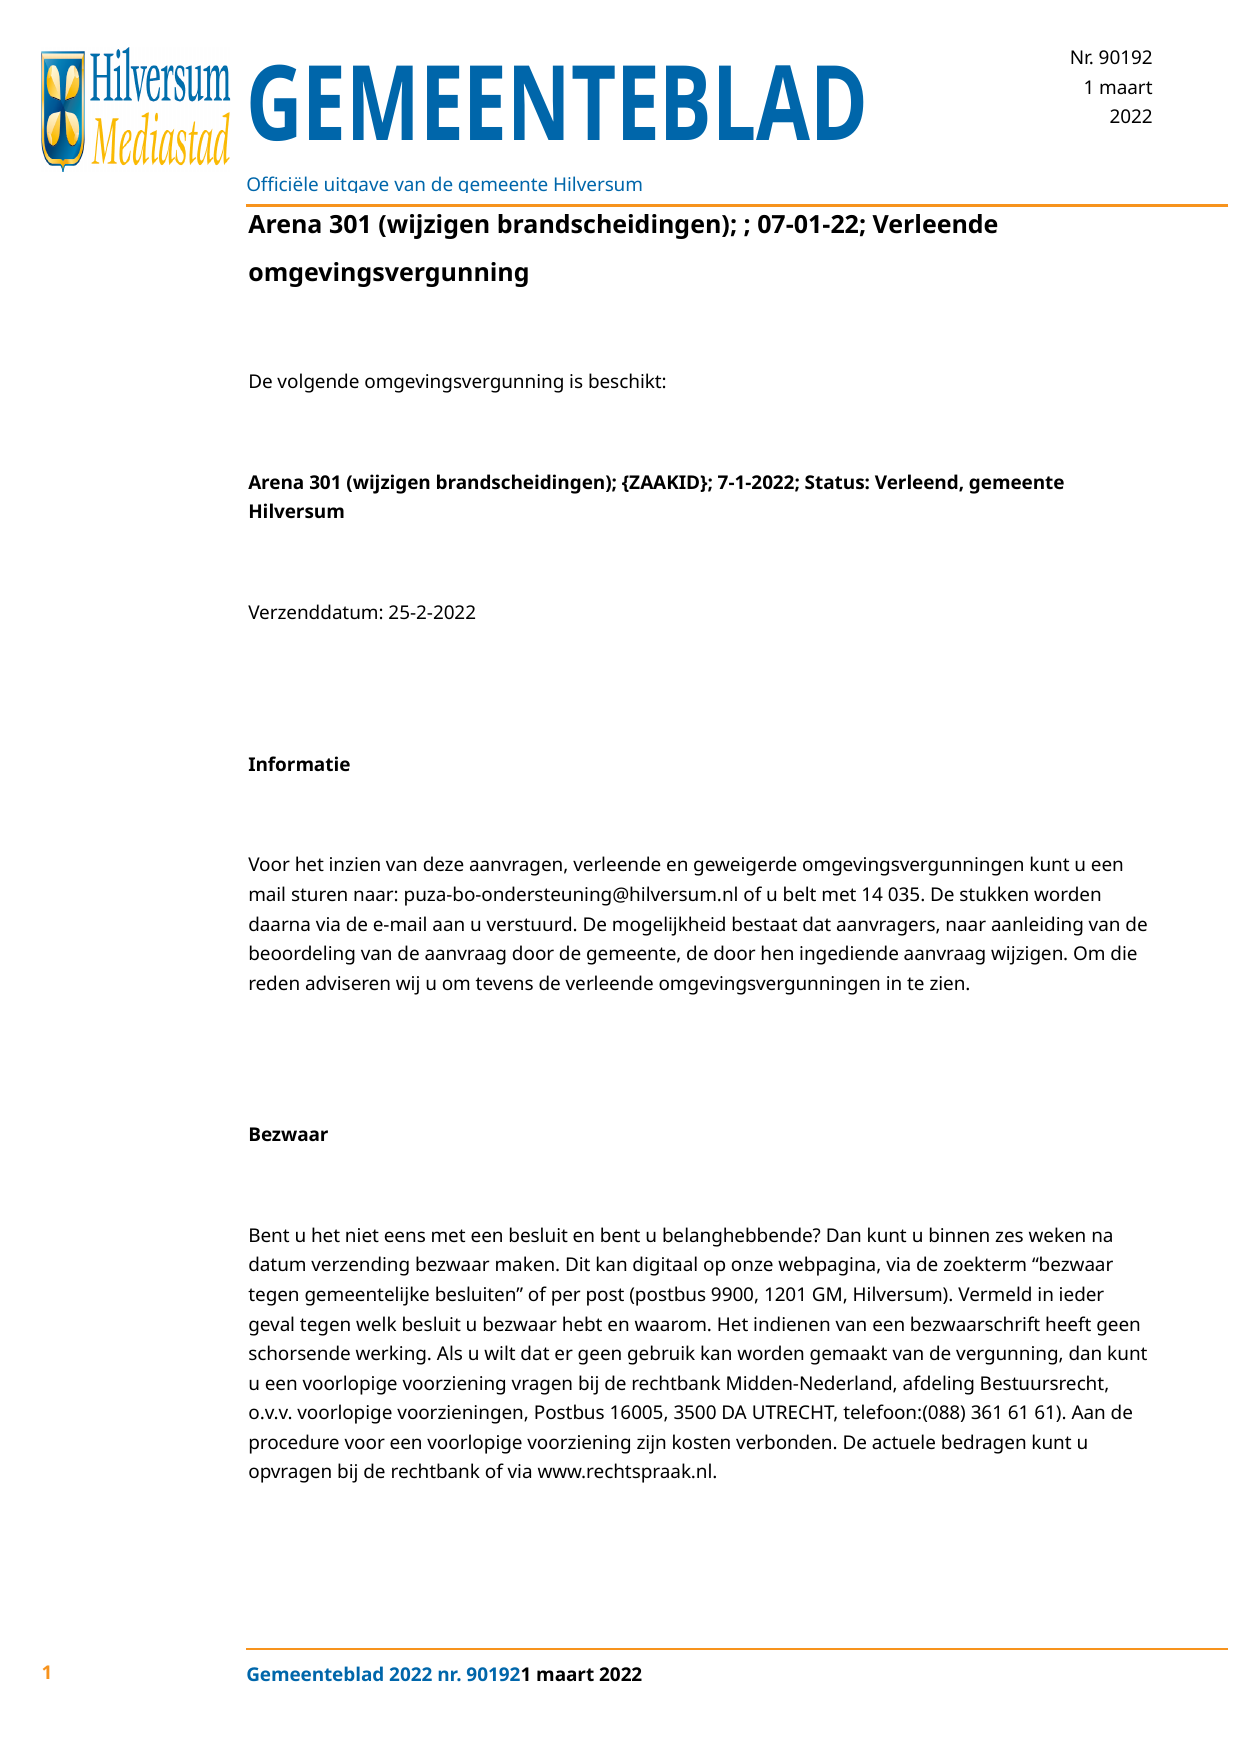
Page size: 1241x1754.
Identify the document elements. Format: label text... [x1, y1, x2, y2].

text Arena 301 (wijzigen brandscheidingen); ; 07-01-22; Verleende omgevingsvergunning [248, 207, 1152, 288]
text Bent u het niet eens met een besluit en bent u belanghebbende? Dan kunt u binnen zes weken na datum verzending bezwaar maken. Dit kan digitaal op onze webpagina, via de zoekterm “bezwaar tegen gemeentelijke besluiten” of per post (postbus 9900, 1201 GM, Hilversum). Vermeld in ieder geval tegen welk besluit u bezwaar hebt en waarom. Het indienen van een bezwaarschrift heeft geen schorsende werking. Als u wilt dat er geen gebruik kan worden gemaakt van de vergunning, dan kunt u een voorlopige voorziening vragen bij de rechtbank Midden-Nederland, afdeling Bestuursrecht, o.v.v. voorlopige voorzieningen, Postbus 16005, 3500 DA UTRECHT, telefoon:(088) 361 61 61). Aan de procedure voor een voorlopige voorziening zijn kosten verbonden. De actuele bedragen kunt u opvragen bij de rechtbank of via www.rechtspraak.nl. [248, 1222, 1152, 1484]
text Verzenddatum: 25-2-2022 [248, 599, 1152, 625]
picture [41, 47, 231, 172]
text Informatie [248, 751, 1152, 777]
text Bezwaar [248, 1121, 1152, 1147]
text Voor het inzien van deze aanvragen, verleende en geweigerde omgevingsvergunningen kunt u een mail sturen naar: puza-bo-ondersteuning@hilversum.nl of u belt met 14 035. De stukken worden daarna via de e-mail aan u verstuurd. De mogelijkheid bestaat dat aanvragers, naar aanleiding van de beoordeling van de aanvraag door de gemeente, de door hen ingediende aanvraag wijzigen. Om die reden adviseren wij u om tevens de verleende omgevingsvergunningen in te zien. [248, 852, 1152, 996]
text De volgende omgevingsvergunning is beschikt: [248, 368, 1152, 394]
text Arena 301 (wijzigen brandscheidingen); {ZAAKID}; 7-1-2022; Status: Verleend, gemeente Hilversum [248, 469, 1152, 524]
